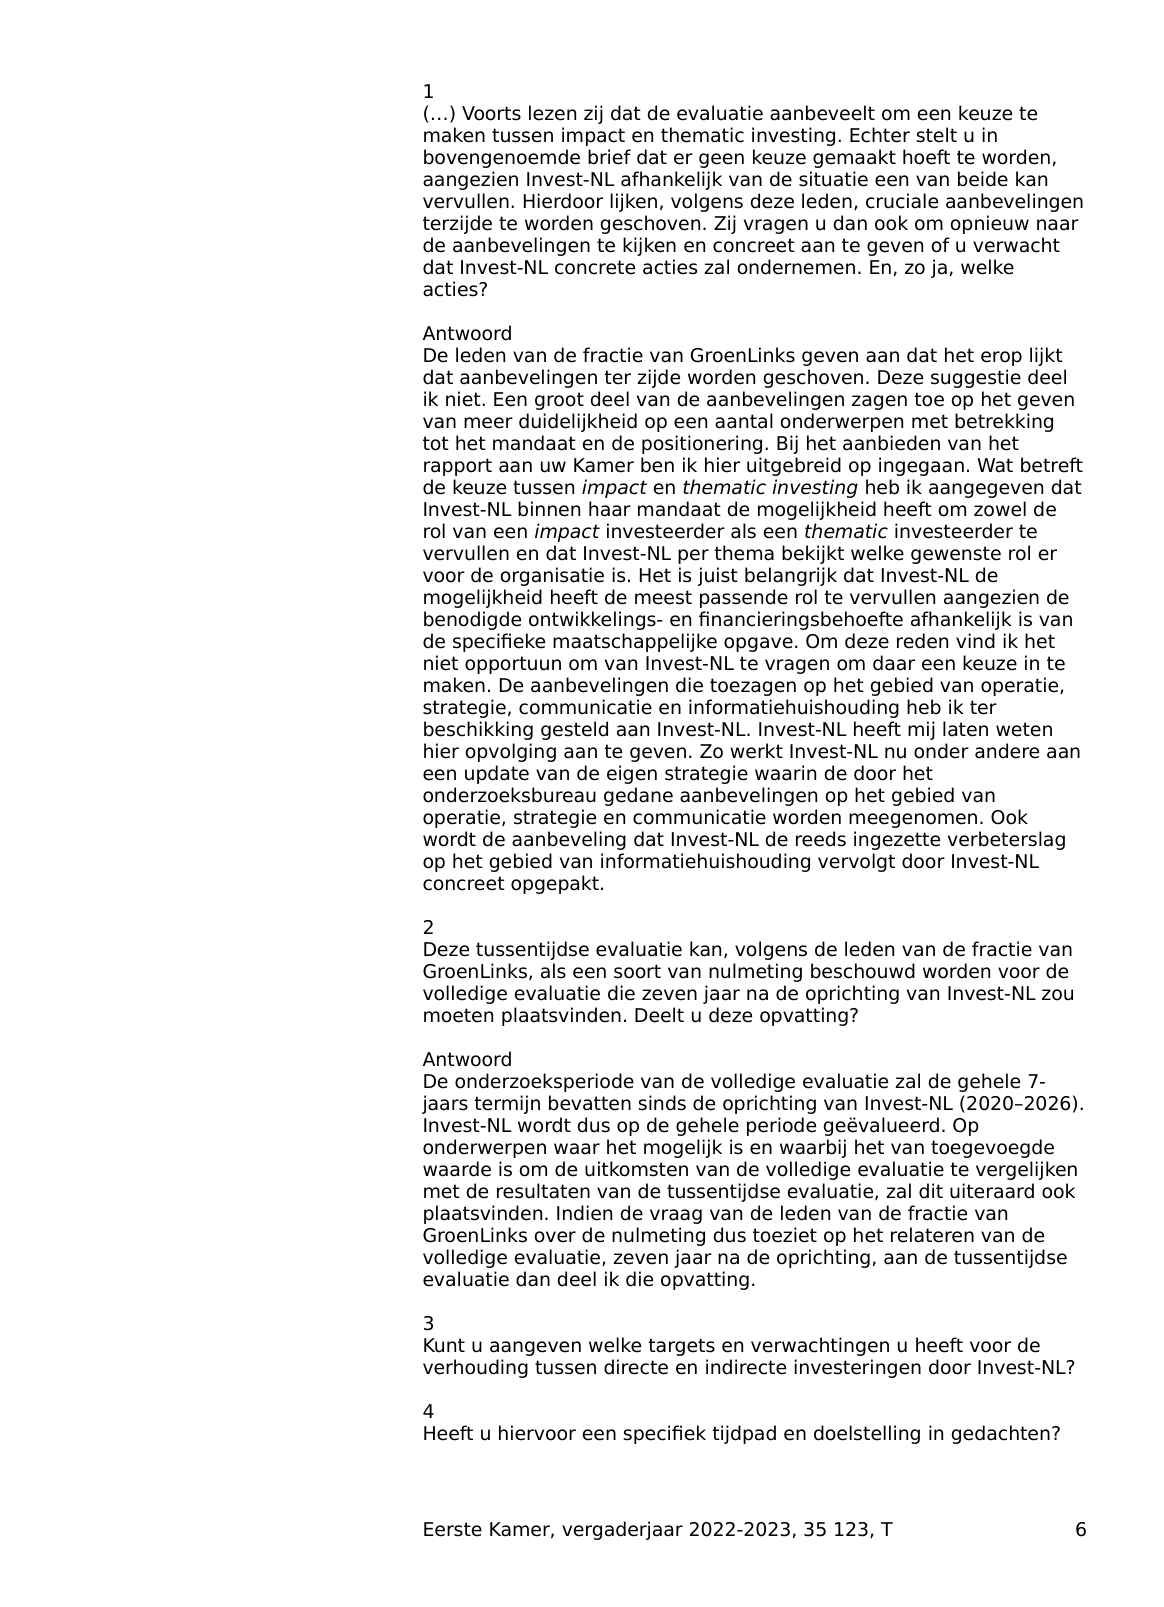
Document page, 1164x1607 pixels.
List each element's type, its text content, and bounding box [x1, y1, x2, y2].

text De onderzoeksperiode van de volledige evaluatie zal de gehele 7-jaars termijn bevatten sinds de oprichting van Invest-NL (2020–2026). Invest-NL wordt dus op de gehele periode geëvalueerd. Op onderwerpen waar het mogelijk is en waarbij het van toegevoegde waarde is om de uitkomsten van de volledige evaluatie te vergelijken met de resultaten van de tussentijdse evaluatie, zal dit uiteraard ook plaatsvinden. Indien de vraag van de leden van de fractie van GroenLinks over de nulmeting dus toeziet op het relateren van de volledige evaluatie, zeven jaar na de oprichting, aan de tussentijdse evaluatie dan deel ik die opvatting. [422, 1071, 1087, 1291]
text 3 [422, 1313, 1087, 1335]
text Deze tussentijdse evaluatie kan, volgens de leden van de fractie van GroenLinks, als een soort van nulmeting beschouwd worden voor de volledige evaluatie die zeven jaar na de oprichting van Invest-NL zou moeten plaatsvinden. Deelt u deze opvatting? [422, 939, 1087, 1027]
text 2 [422, 917, 1087, 939]
text Kunt u aangeven welke targets en verwachtingen u heeft voor de verhouding tussen directe en indirecte investeringen door Invest-NL? [422, 1335, 1087, 1379]
text Heeft u hiervoor een specifiek tijdpad en doelstelling in gedachten? [422, 1423, 1087, 1445]
text 1 [422, 81, 1087, 103]
text 4 [422, 1401, 1087, 1423]
text Antwoord [422, 323, 1087, 345]
text Antwoord [422, 1049, 1087, 1071]
text De leden van de fractie van GroenLinks geven aan dat het erop lijkt dat aanbevelingen ter zijde worden geschoven. Deze suggestie deel ik niet. Een groot deel van de aanbevelingen zagen toe op het geven van meer duidelijkheid op een aantal onderwerpen met betrekking tot het mandaat en de positionering. Bij het aanbieden van het rapport aan uw Kamer ben ik hier uitgebreid op ingegaan. Wat betreft de keuze tussen impact en thematic investing heb ik aangegeven dat Invest-NL binnen haar mandaat de mogelijkheid heeft om zowel de rol van een impact investeerder als een thematic investeerder te vervullen en dat Invest-NL per thema bekijkt welke gewenste rol er voor de organisatie is. Het is juist belangrijk dat Invest-NL de mogelijkheid heeft de meest passende rol te vervullen aangezien de benodigde ontwikkelings- en financieringsbehoefte afhankelijk is van de specifieke maatschappelijke opgave. Om deze reden vind ik het niet opportuun om van Invest-NL te vragen om daar een keuze in te maken. De aanbevelingen die toezagen op het gebied van operatie, strategie, communicatie en informatiehuishouding heb ik ter beschikking gesteld aan Invest-NL. Invest-NL heeft mij laten weten hier opvolging aan te geven. Zo werkt Invest-NL nu onder andere aan een update van de eigen strategie waarin de door het onderzoeksbureau gedane aanbevelingen op het gebied van operatie, strategie en communicatie worden meegenomen. Ook wordt de aanbeveling dat Invest-NL de reeds ingezette verbeterslag op het gebied van informatiehuishouding vervolgt door Invest-NL concreet opgepakt. [422, 345, 1087, 895]
text (…) Voorts lezen zij dat de evaluatie aanbeveelt om een keuze te maken tussen impact en thematic investing. Echter stelt u in bovengenoemde brief dat er geen keuze gemaakt hoeft te worden, aangezien Invest-NL afhankelijk van de situatie een van beide kan vervullen. Hierdoor lijken, volgens deze leden, cruciale aanbevelingen terzijde te worden geschoven. Zij vragen u dan ook om opnieuw naar de aanbevelingen te kijken en concreet aan te geven of u verwacht dat Invest-NL concrete acties zal ondernemen. En, zo ja, welke acties? [422, 103, 1087, 301]
